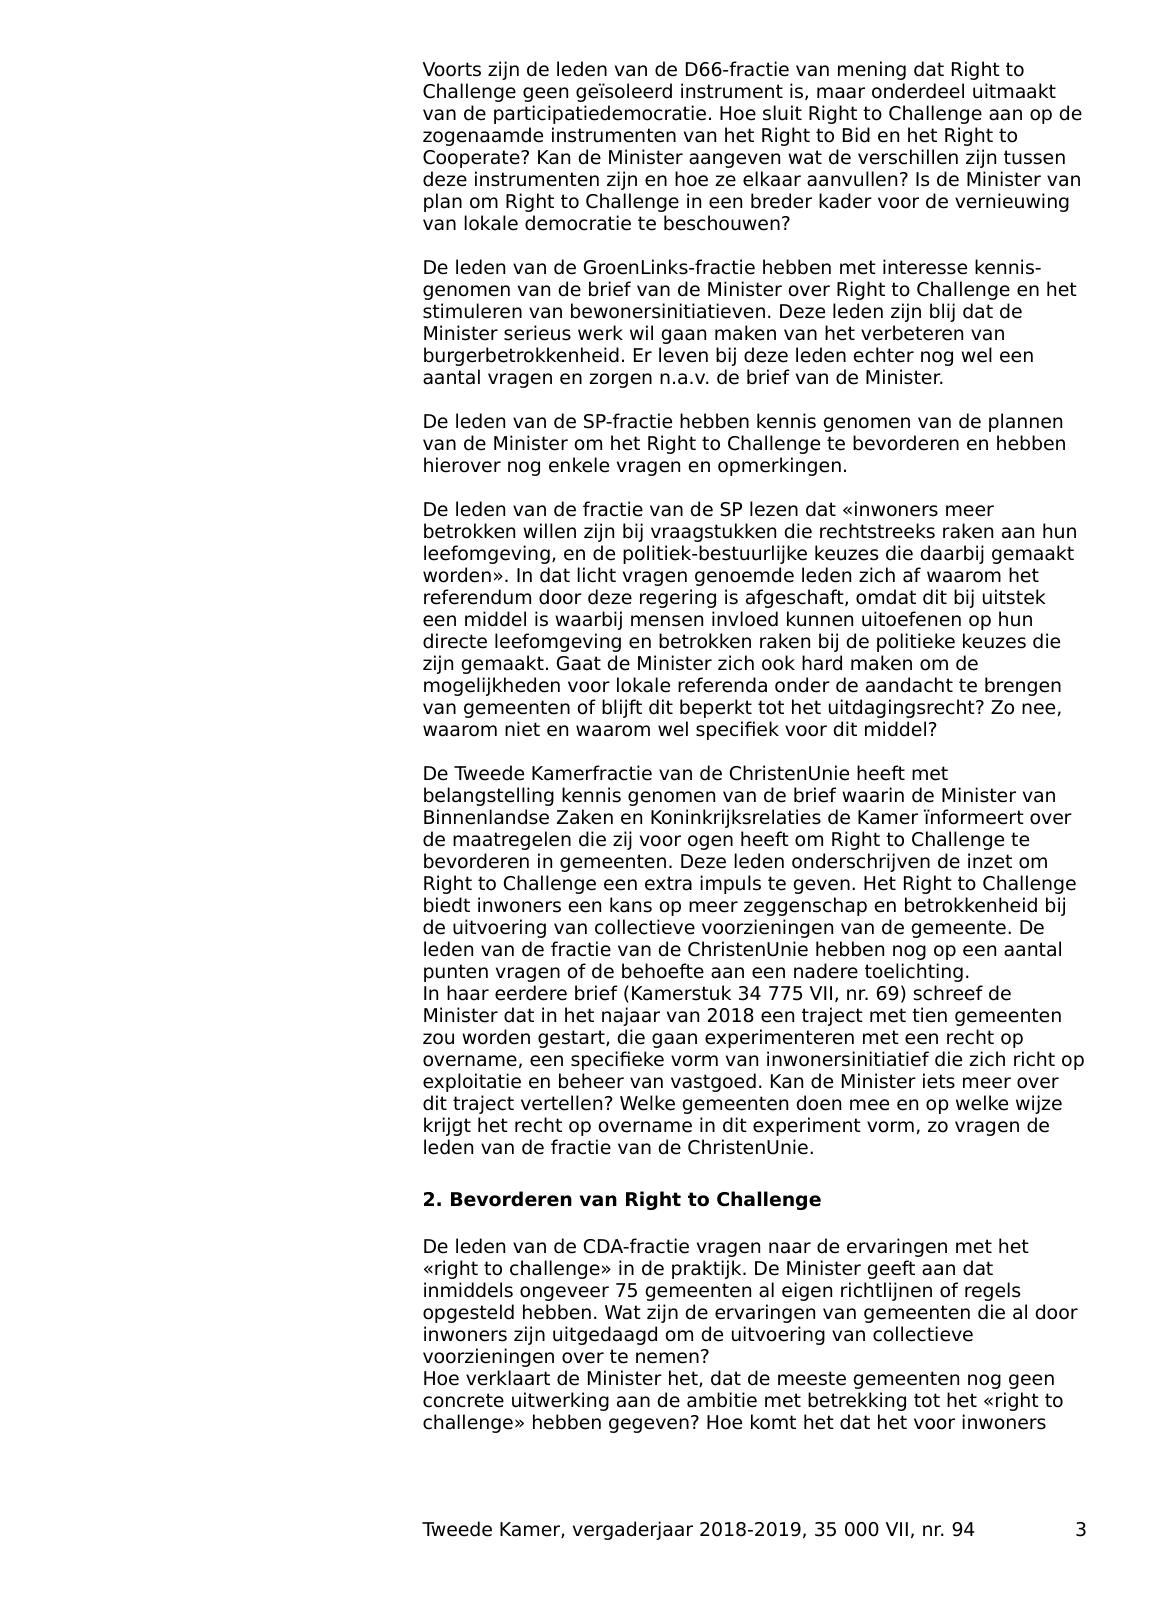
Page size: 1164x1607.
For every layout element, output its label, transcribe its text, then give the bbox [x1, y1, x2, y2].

text De leden van de SP-fractie hebben kennis genomen van de plannen van de Minister om het Right to Challenge te bevorderen en hebben hierover nog enkele vragen en opmerkingen. [422, 411, 1087, 477]
subtitle 2. Bevorderen van Right to Challenge [422, 1189, 1087, 1211]
text De leden van de CDA-fractie vragen naar de ervaringen met het «right to challenge» in de praktijk. De Minister geeft aan dat inmiddels ongeveer 75 gemeenten al eigen richtlijnen of regels opgesteld hebben. Wat zijn de ervaringen van gemeenten die al door inwoners zijn uitgedaagd om de uitvoering van collectieve voorzieningen over te nemen? [422, 1236, 1087, 1368]
text Voorts zijn de leden van de D66-fractie van mening dat Right to Challenge geen geïsoleerd instrument is, maar onderdeel uitmaakt van de participatiedemocratie. Hoe sluit Right to Challenge aan op de zogenaamde instrumenten van het Right to Bid en het Right to Cooperate? Kan de Minister aangeven wat de verschillen zijn tussen deze instrumenten zijn en hoe ze elkaar aanvullen? Is de Minister van plan om Right to Challenge in een breder kader voor de vernieuwing van lokale democratie te beschouwen? [422, 59, 1087, 235]
text De leden van de fractie van de SP lezen dat «inwoners meer betrokken willen zijn bij vraagstukken die rechtstreeks raken aan hun leefomgeving, en de politiek-bestuurlijke keuzes die daarbij gemaakt worden». In dat licht vragen genoemde leden zich af waarom het referendum door deze regering is afgeschaft, omdat dit bij uitstek een middel is waarbij mensen invloed kunnen uitoefenen op hun directe leefomgeving en betrokken raken bij de politieke keuzes die zijn gemaakt. Gaat de Minister zich ook hard maken om de mogelijkheden voor lokale referenda onder de aandacht te brengen van gemeenten of blijft dit beperkt tot het uitdagingsrecht? Zo nee, waarom niet en waarom wel specifiek voor dit middel? [422, 499, 1087, 741]
text De Tweede Kamerfractie van de ChristenUnie heeft met belangstelling kennis genomen van de brief waarin de Minister van Binnenlandse Zaken en Koninkrijksrelaties de Kamer ïnformeert over de maatregelen die zij voor ogen heeft om Right to Challenge te bevorderen in gemeenten. Deze leden onderschrijven de inzet om Right to Challenge een extra impuls te geven. Het Right to Challenge biedt inwoners een kans op meer zeggenschap en betrokkenheid bij de uitvoering van collectieve voorzieningen van de gemeente. De leden van de fractie van de ChristenUnie hebben nog op een aantal punten vragen of de behoefte aan een nadere toelichting. [422, 763, 1087, 983]
text De leden van de GroenLinks-fractie hebben met interesse kennis-genomen van de brief van de Minister over Right to Challenge en het stimuleren van bewonersinitiatieven. Deze leden zijn blij dat de Minister serieus werk wil gaan maken van het verbeteren van burgerbetrokkenheid. Er leven bij deze leden echter nog wel een aantal vragen en zorgen n.a.v. de brief van de Minister. [422, 257, 1087, 389]
text Hoe verklaart de Minister het, dat de meeste gemeenten nog geen concrete uitwerking aan de ambitie met betrekking tot het «right to challenge» hebben gegeven? Hoe komt het dat het voor inwoners [422, 1368, 1087, 1434]
text In haar eerdere brief (Kamerstuk 34 775 VII, nr. 69) schreef de Minister dat in het najaar van 2018 een traject met tien gemeenten zou worden gestart, die gaan experimenteren met een recht op overname, een specifieke vorm van inwonersinitiatief die zich richt op exploitatie en beheer van vastgoed. Kan de Minister iets meer over dit traject vertellen? Welke gemeenten doen mee en op welke wijze krijgt het recht op overname in dit experiment vorm, zo vragen de leden van de fractie van de ChristenUnie. [422, 983, 1087, 1159]
